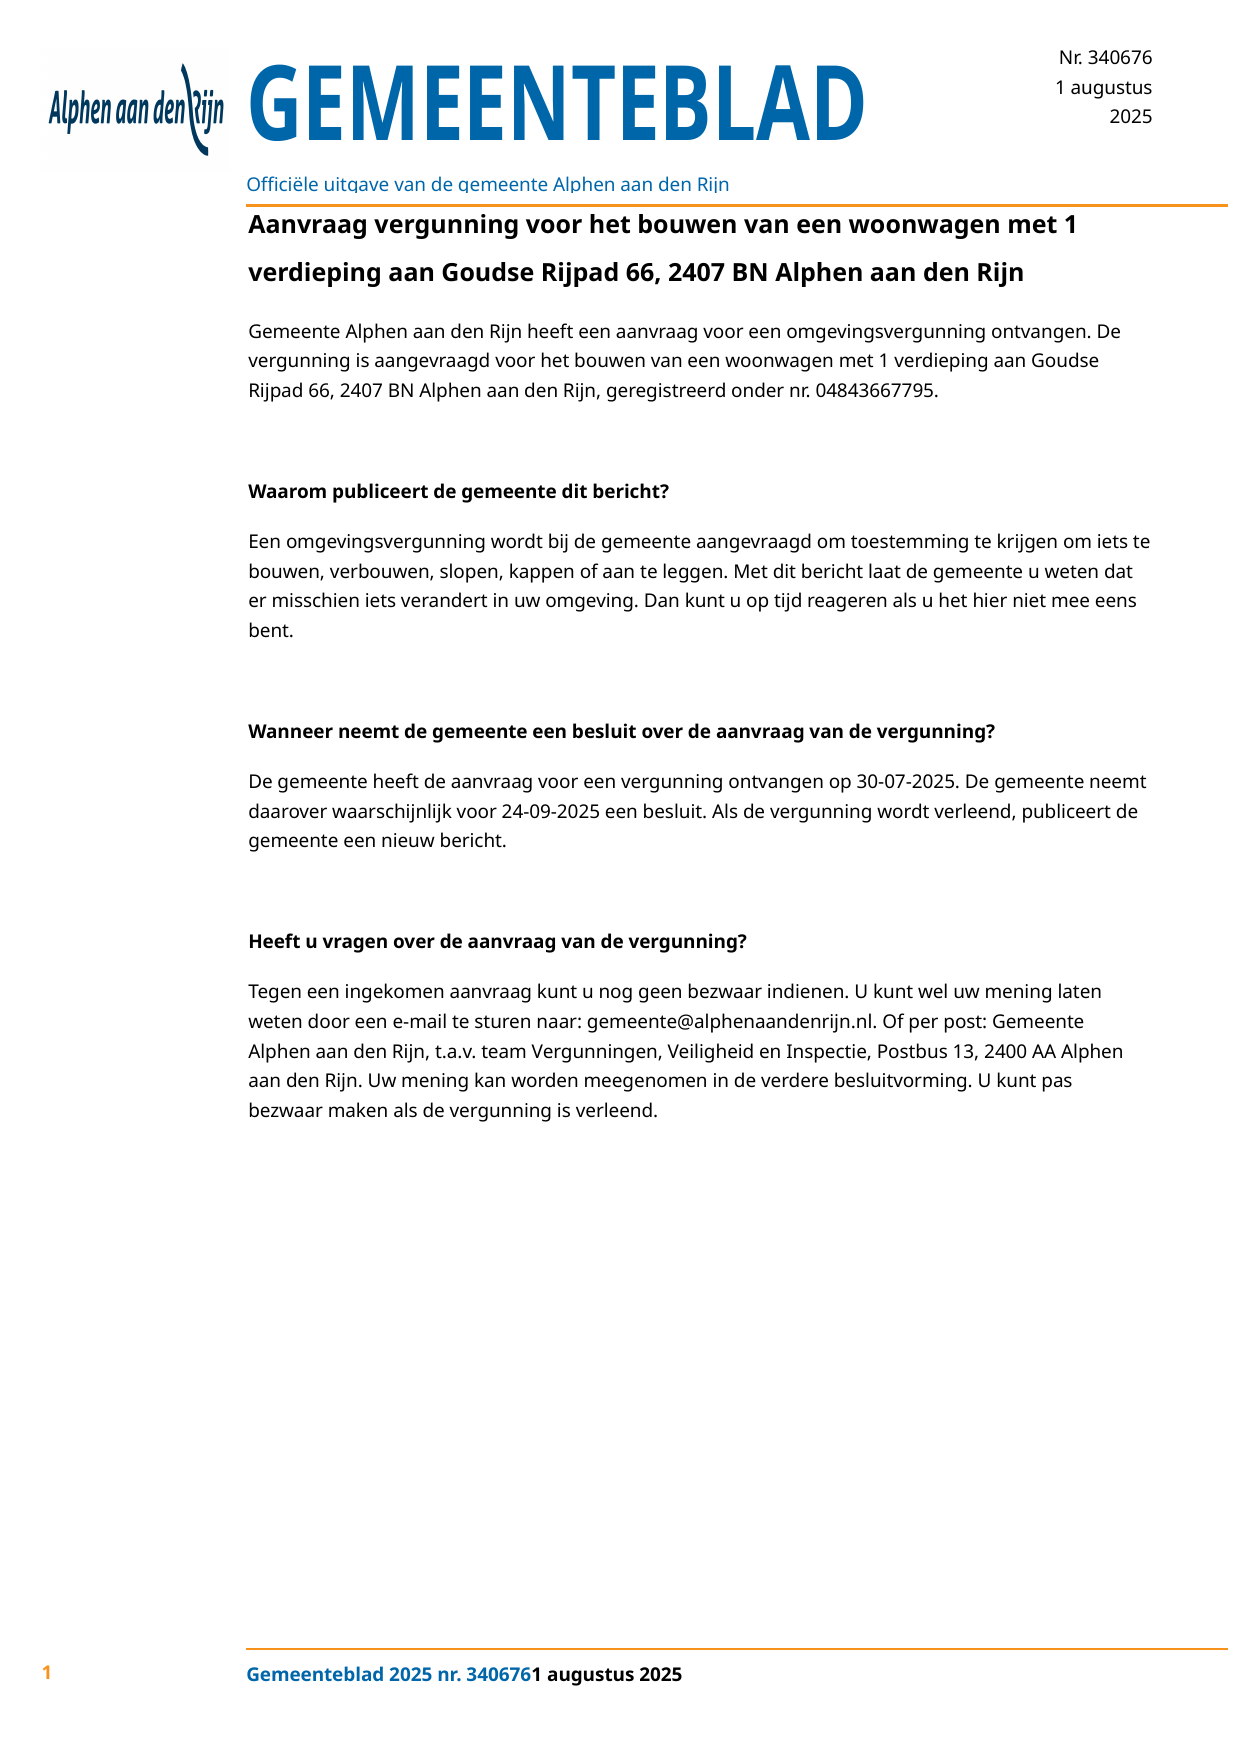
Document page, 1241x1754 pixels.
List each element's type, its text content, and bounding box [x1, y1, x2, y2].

text De gemeente heeft de aanvraag voor een vergunning ontvangen op 30-07-2025. De gemeente neemt daarover waarschijnlijk voor 24-09-2025 een besluit. Als de vergunning wordt verleend, publiceert de gemeente een nieuw bericht. [248, 768, 1152, 853]
text Gemeente Alphen aan den Rijn heeft een aanvraag voor een omgevingsvergunning ontvangen. De vergunning is aangevraagd voor het bouwen van een woonwagen met 1 verdieping aan Goudse Rijpad 66, 2407 BN Alphen aan den Rijn, geregistreerd onder nr. 04843667795. [248, 318, 1152, 403]
text Aanvraag vergunning voor het bouwen van een woonwagen met 1 verdieping aan Goudse Rijpad 66, 2407 BN Alphen aan den Rijn [248, 207, 1152, 288]
text Heeft u vragen over de aanvraag van de vergunning? [248, 928, 1152, 954]
picture [41, 47, 231, 172]
text Tegen een ingekomen aanvraag kunt u nog geen bezwaar indienen. U kunt wel uw mening laten weten door een e-mail te sturen naar: gemeente@alphenaandenrijn.nl. Of per post: Gemeente Alphen aan den Rijn, t.a.v. team Vergunningen, Veiligheid en Inspectie, Postbus 13, 2400 AA Alphen aan den Rijn. Uw mening kan worden meegenomen in de verdere besluitvorming. U kunt pas bezwaar maken als de vergunning is verleend. [248, 979, 1152, 1123]
text Een omgevingsvergunning wordt bij de gemeente aangevraagd om toestemming te krijgen om iets te bouwen, verbouwen, slopen, kappen of aan te leggen. Met dit bericht laat de gemeente u weten dat er misschien iets verandert in uw omgeving. Dan kunt u op tijd reageren als u het hier niet mee eens bent. [248, 528, 1152, 643]
text Waarom publiceert de gemeente dit bericht? [248, 478, 1152, 504]
text Wanneer neemt de gemeente een besluit over de aanvraag van de vergunning? [248, 718, 1152, 744]
